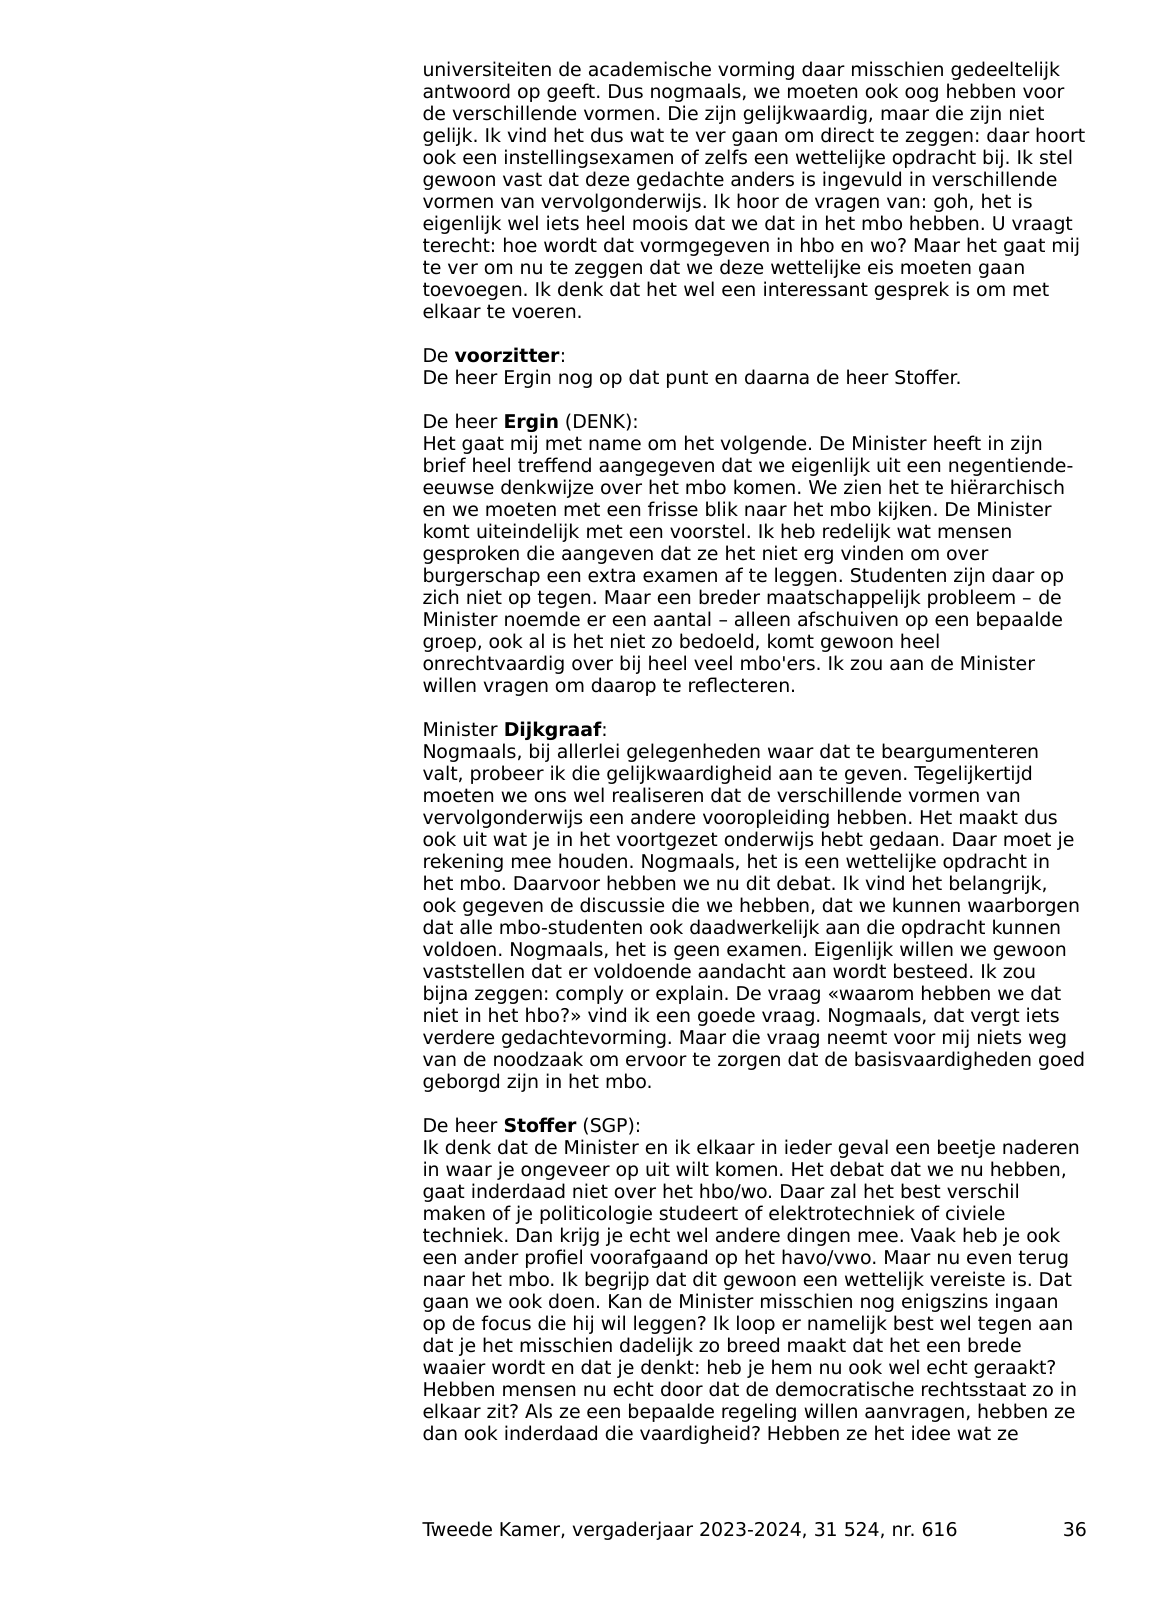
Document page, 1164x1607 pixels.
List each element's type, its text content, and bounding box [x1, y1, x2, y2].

text Ik denk dat de Minister en ik elkaar in ieder geval een beetje naderen in waar je ongeveer op uit wilt komen. Het debat dat we nu hebben, gaat inderdaad niet over het hbo/wo. Daar zal het best verschil maken of je politicologie studeert of elektrotechniek of civiele techniek. Dan krijg je echt wel andere dingen mee. Vaak heb je ook een ander profiel voorafgaand op het havo/vwo. Maar nu even terug naar het mbo. Ik begrijp dat dit gewoon een wettelijk vereiste is. Dat gaan we ook doen. Kan de Minister misschien nog enigszins ingaan op de focus die hij wil leggen? Ik loop er namelijk best wel tegen aan dat je het misschien dadelijk zo breed maakt dat het een brede waaier wordt en dat je denkt: heb je hem nu ook wel echt geraakt? Hebben mensen nu echt door dat de democratische rechtsstaat zo in elkaar zit? Als ze een bepaalde regeling willen aanvragen, hebben ze dan ook inderdaad die vaardigheid? Hebben ze het idee wat ze [422, 1137, 1087, 1444]
text Minister Dijkgraaf: [422, 719, 1087, 741]
text Het gaat mij met name om het volgende. De Minister heeft in zijn brief heel treffend aangegeven dat we eigenlijk uit een negentiende-eeuwse denkwijze over het mbo komen. We zien het te hiërarchisch en we moeten met een frisse blik naar het mbo kijken. De Minister komt uiteindelijk met een voorstel. Ik heb redelijk wat mensen gesproken die aangeven dat ze het niet erg vinden om over burgerschap een extra examen af te leggen. Studenten zijn daar op zich niet op tegen. Maar een breder maatschappelijk probleem – de Minister noemde er een aantal – alleen afschuiven op een bepaalde groep, ook al is het niet zo bedoeld, komt gewoon heel onrechtvaardig over bij heel veel mbo'ers. Ik zou aan de Minister willen vragen om daarop te reflecteren. [422, 433, 1087, 697]
text De heer Ergin nog op dat punt en daarna de heer Stoffer. [422, 367, 1087, 389]
text De voorzitter: [422, 345, 1087, 367]
text Nogmaals, bij allerlei gelegenheden waar dat te beargumenteren valt, probeer ik die gelijkwaardigheid aan te geven. Tegelijkertijd moeten we ons wel realiseren dat de verschillende vormen van vervolgonderwijs een andere vooropleiding hebben. Het maakt dus ook uit wat je in het voortgezet onderwijs hebt gedaan. Daar moet je rekening mee houden. Nogmaals, het is een wettelijke opdracht in het mbo. Daarvoor hebben we nu dit debat. Ik vind het belangrijk, ook gegeven de discussie die we hebben, dat we kunnen waarborgen dat alle mbo-studenten ook daadwerkelijk aan die opdracht kunnen voldoen. Nogmaals, het is geen examen. Eigenlijk willen we gewoon vaststellen dat er voldoende aandacht aan wordt besteed. Ik zou bijna zeggen: comply or explain. De vraag «waarom hebben we dat niet in het hbo?» vind ik een goede vraag. Nogmaals, dat vergt iets verdere gedachtevorming. Maar die vraag neemt voor mij niets weg van de noodzaak om ervoor te zorgen dat de basisvaardigheden goed geborgd zijn in het mbo. [422, 741, 1087, 1093]
text universiteiten de academische vorming daar misschien gedeeltelijk antwoord op geeft. Dus nogmaals, we moeten ook oog hebben voor de verschillende vormen. Die zijn gelijkwaardig, maar die zijn niet gelijk. Ik vind het dus wat te ver gaan om direct te zeggen: daar hoort ook een instellingsexamen of zelfs een wettelijke opdracht bij. Ik stel gewoon vast dat deze gedachte anders is ingevuld in verschillende vormen van vervolgonderwijs. Ik hoor de vragen van: goh, het is eigenlijk wel iets heel moois dat we dat in het mbo hebben. U vraagt terecht: hoe wordt dat vormgegeven in hbo en wo? Maar het gaat mij te ver om nu te zeggen dat we deze wettelijke eis moeten gaan toevoegen. Ik denk dat het wel een interessant gesprek is om met elkaar te voeren. [422, 59, 1087, 323]
text De heer Stoffer (SGP): [422, 1115, 1087, 1137]
text De heer Ergin (DENK): [422, 411, 1087, 433]
